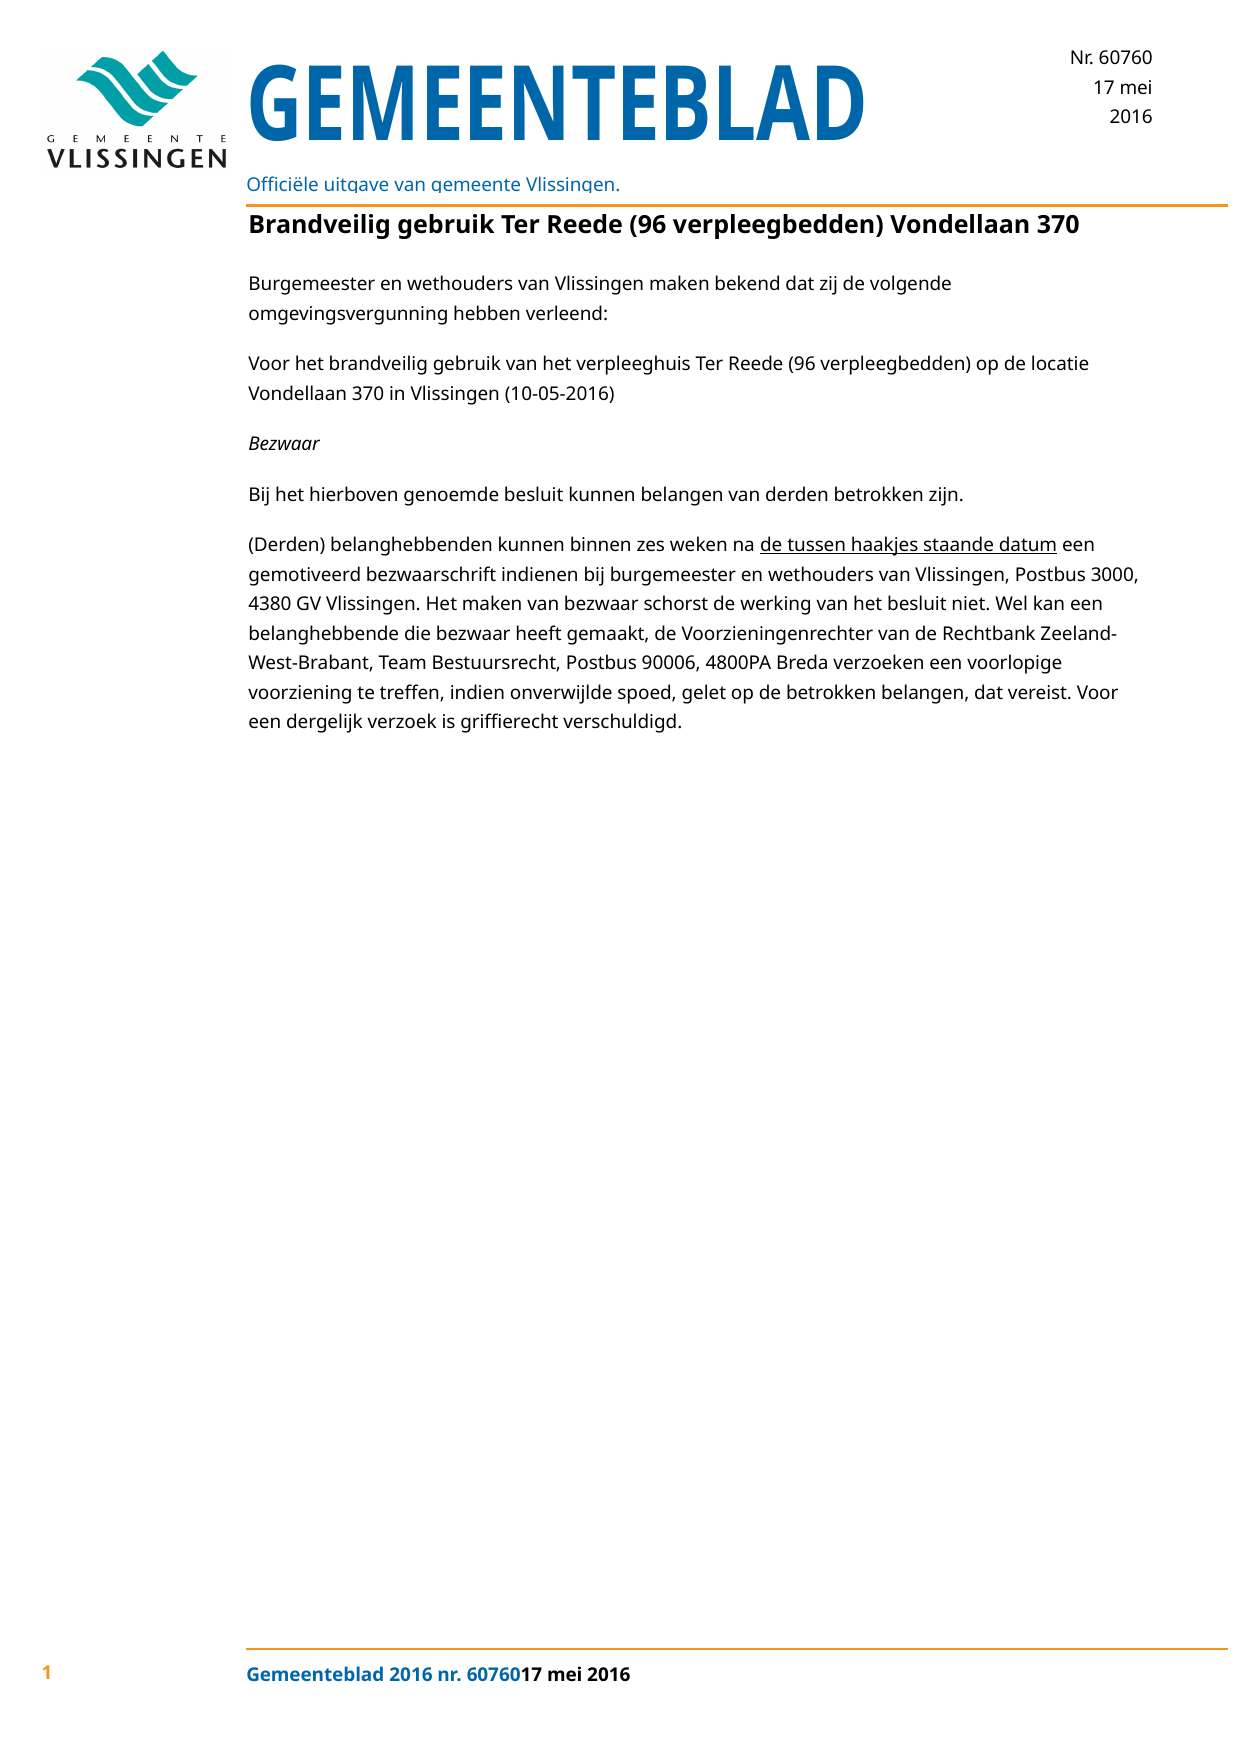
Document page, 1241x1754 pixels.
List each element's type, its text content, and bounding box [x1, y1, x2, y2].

text Brandveilig gebruik Ter Reede (96 verpleegbedden) Vondellaan 370 [248, 207, 1152, 241]
picture [41, 47, 231, 172]
text Bezwaar [248, 430, 1152, 456]
text Voor het brandveilig gebruik van het verpleeghuis Ter Reede (96 verpleegbedden) op de locatie Vondellaan 370 in Vlissingen (10-05-2016) [248, 350, 1152, 406]
text Burgemeester en wethouders van Vlissingen maken bekend dat zij de volgende omgevingsvergunning hebben verleend: [248, 270, 1152, 326]
text Bij het hierboven genoemde besluit kunnen belangen van derden betrokken zijn. [248, 481, 1152, 506]
text (Derden) belanghebbenden kunnen binnen zes weken na de tussen haakjes staande datum een gemotiveerd bezwaarschrift indienen bij burgemeester en wethouders van Vlissingen, Postbus 3000, 4380 GV Vlissingen. Het maken van bezwaar schorst de werking van het besluit niet. Wel kan een belanghebbende die bezwaar heeft gemaakt, de Voorzieningenrechter van de Rechtbank Zeeland-West-Brabant, Team Bestuursrecht, Postbus 90006, 4800PA Breda verzoeken een voorlopige voorziening te treffen, indien onverwijlde spoed, gelet op de betrokken belangen, dat vereist. Voor een dergelijk verzoek is griffierecht verschuldigd. [248, 531, 1152, 734]
